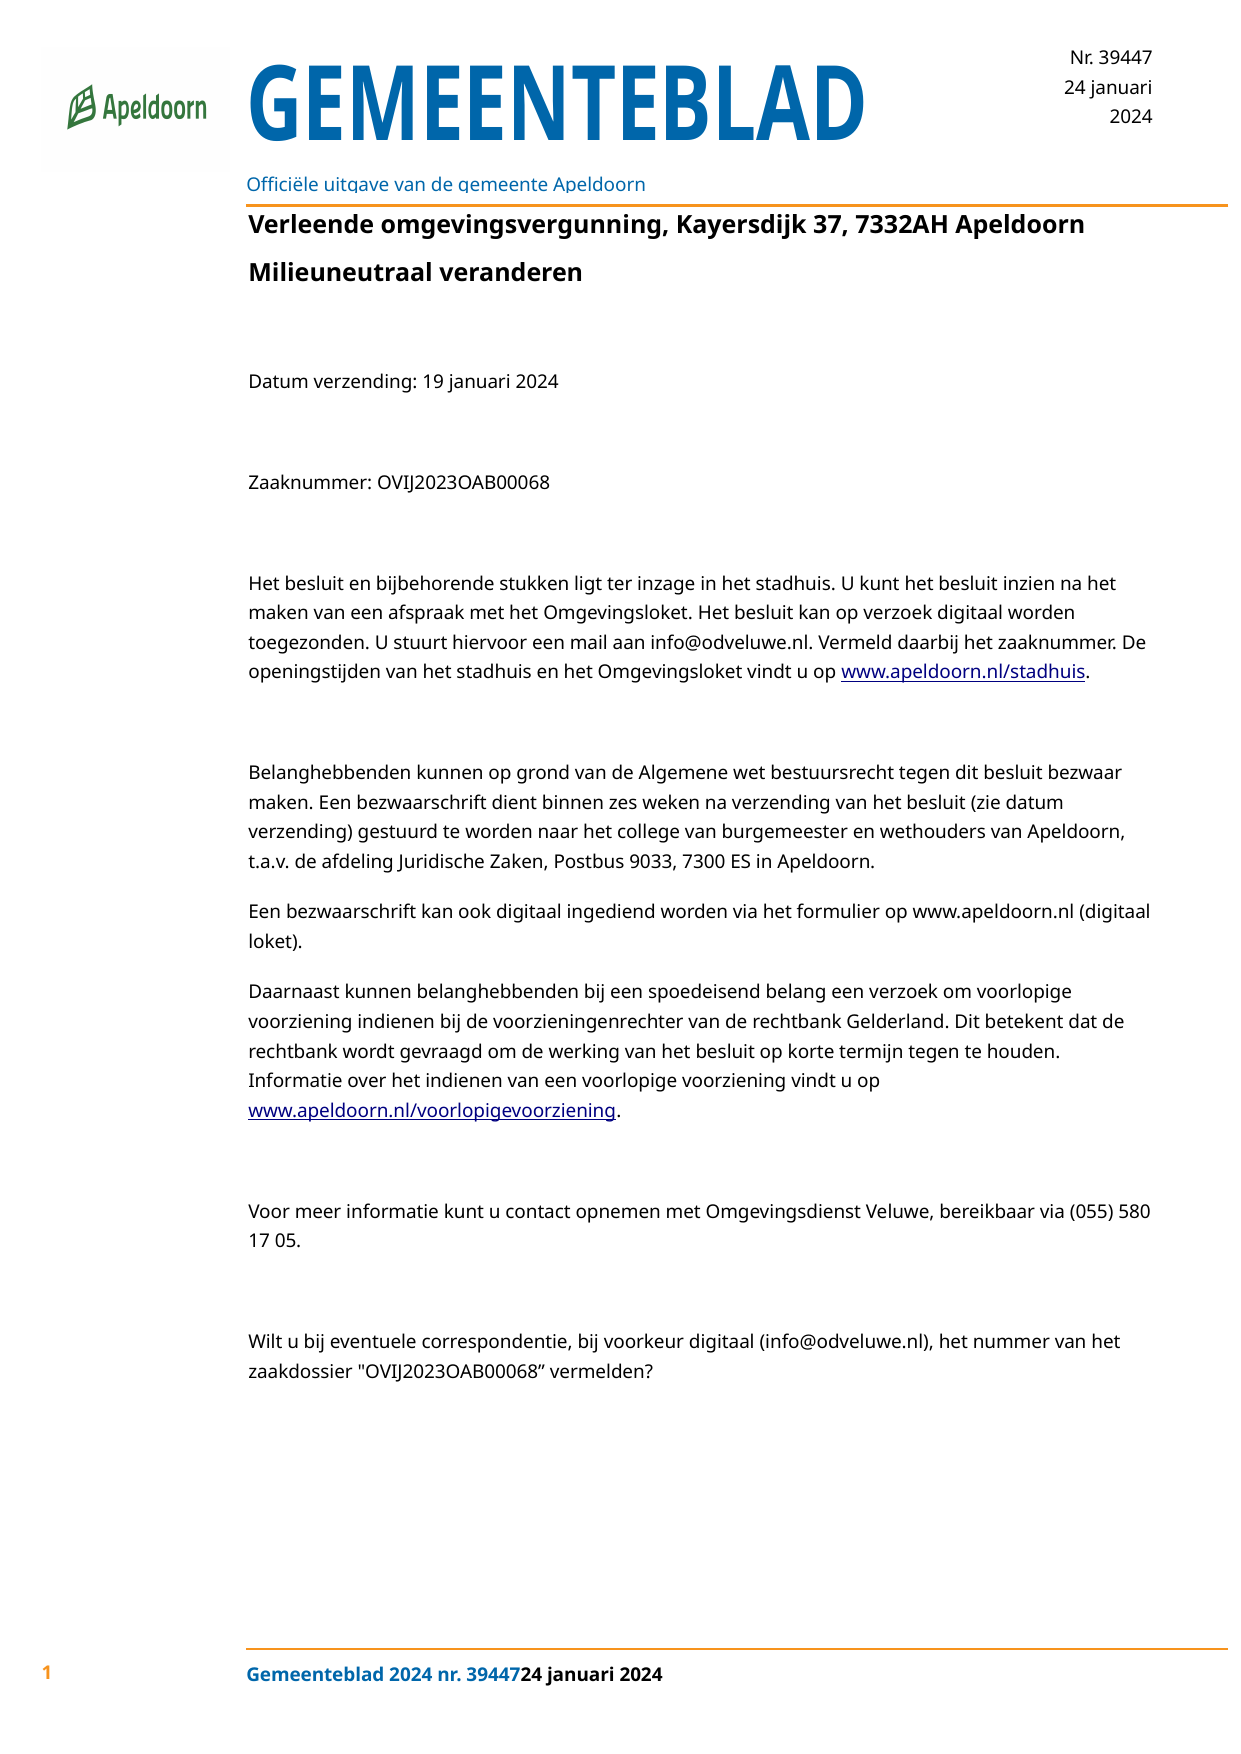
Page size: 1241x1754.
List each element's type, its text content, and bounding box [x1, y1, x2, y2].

picture [41, 47, 231, 172]
text Verleende omgevingsvergunning, Kayersdijk 37, 7332AH Apeldoorn Milieuneutraal veranderen [248, 207, 1152, 288]
text Belanghebbenden kunnen op grond van de Algemene wet bestuursrecht tegen dit besluit bezwaar maken. Een bezwaarschrift dient binnen zes weken na verzending van het besluit (zie datum verzending) gestuurd te worden naar het college van burgemeester en wethouders van Apeldoorn, t.a.v. de afdeling Juridische Zaken, Postbus 9033, 7300 ES in Apeldoorn. [248, 759, 1152, 874]
text Daarnaast kunnen belanghebbenden bij een spoedeisend belang een verzoek om voorlopige voorziening indienen bij de voorzieningenrechter van de rechtbank Gelderland. Dit betekent dat de rechtbank wordt gevraagd om de werking van het besluit op korte termijn tegen te houden. Informatie over het indienen van een voorlopige voorziening vindt u op www.apeldoorn.nl/voorlopigevoorziening. [248, 979, 1152, 1123]
text Datum verzending: 19 januari 2024 [248, 368, 1152, 394]
text Het besluit en bijbehorende stukken ligt ter inzage in het stadhuis. U kunt het besluit inzien na het maken van een afspraak met het Omgevingsloket. Het besluit kan op verzoek digitaal worden toegezonden. U stuurt hiervoor een mail aan info@odveluwe.nl. Vermeld daarbij het zaaknummer. De openingstijden van het stadhuis en het Omgevingsloket vindt u op www.apeldoorn.nl/stadhuis. [248, 570, 1152, 684]
text Wilt u bij eventuele correspondentie, bij voorkeur digitaal (info@odveluwe.nl), het nummer van het zaakdossier "OVIJ2023OAB00068” vermelden? [248, 1328, 1152, 1384]
text Voor meer informatie kunt u contact opnemen met Omgevingsdienst Veluwe, bereikbaar via (055) 580 17 05. [248, 1198, 1152, 1253]
text Een bezwaarschrift kan ook digitaal ingediend worden via het formulier op www.apeldoorn.nl (digitaal loket). [248, 899, 1152, 954]
text Zaaknummer: OVIJ2023OAB00068 [248, 469, 1152, 495]
